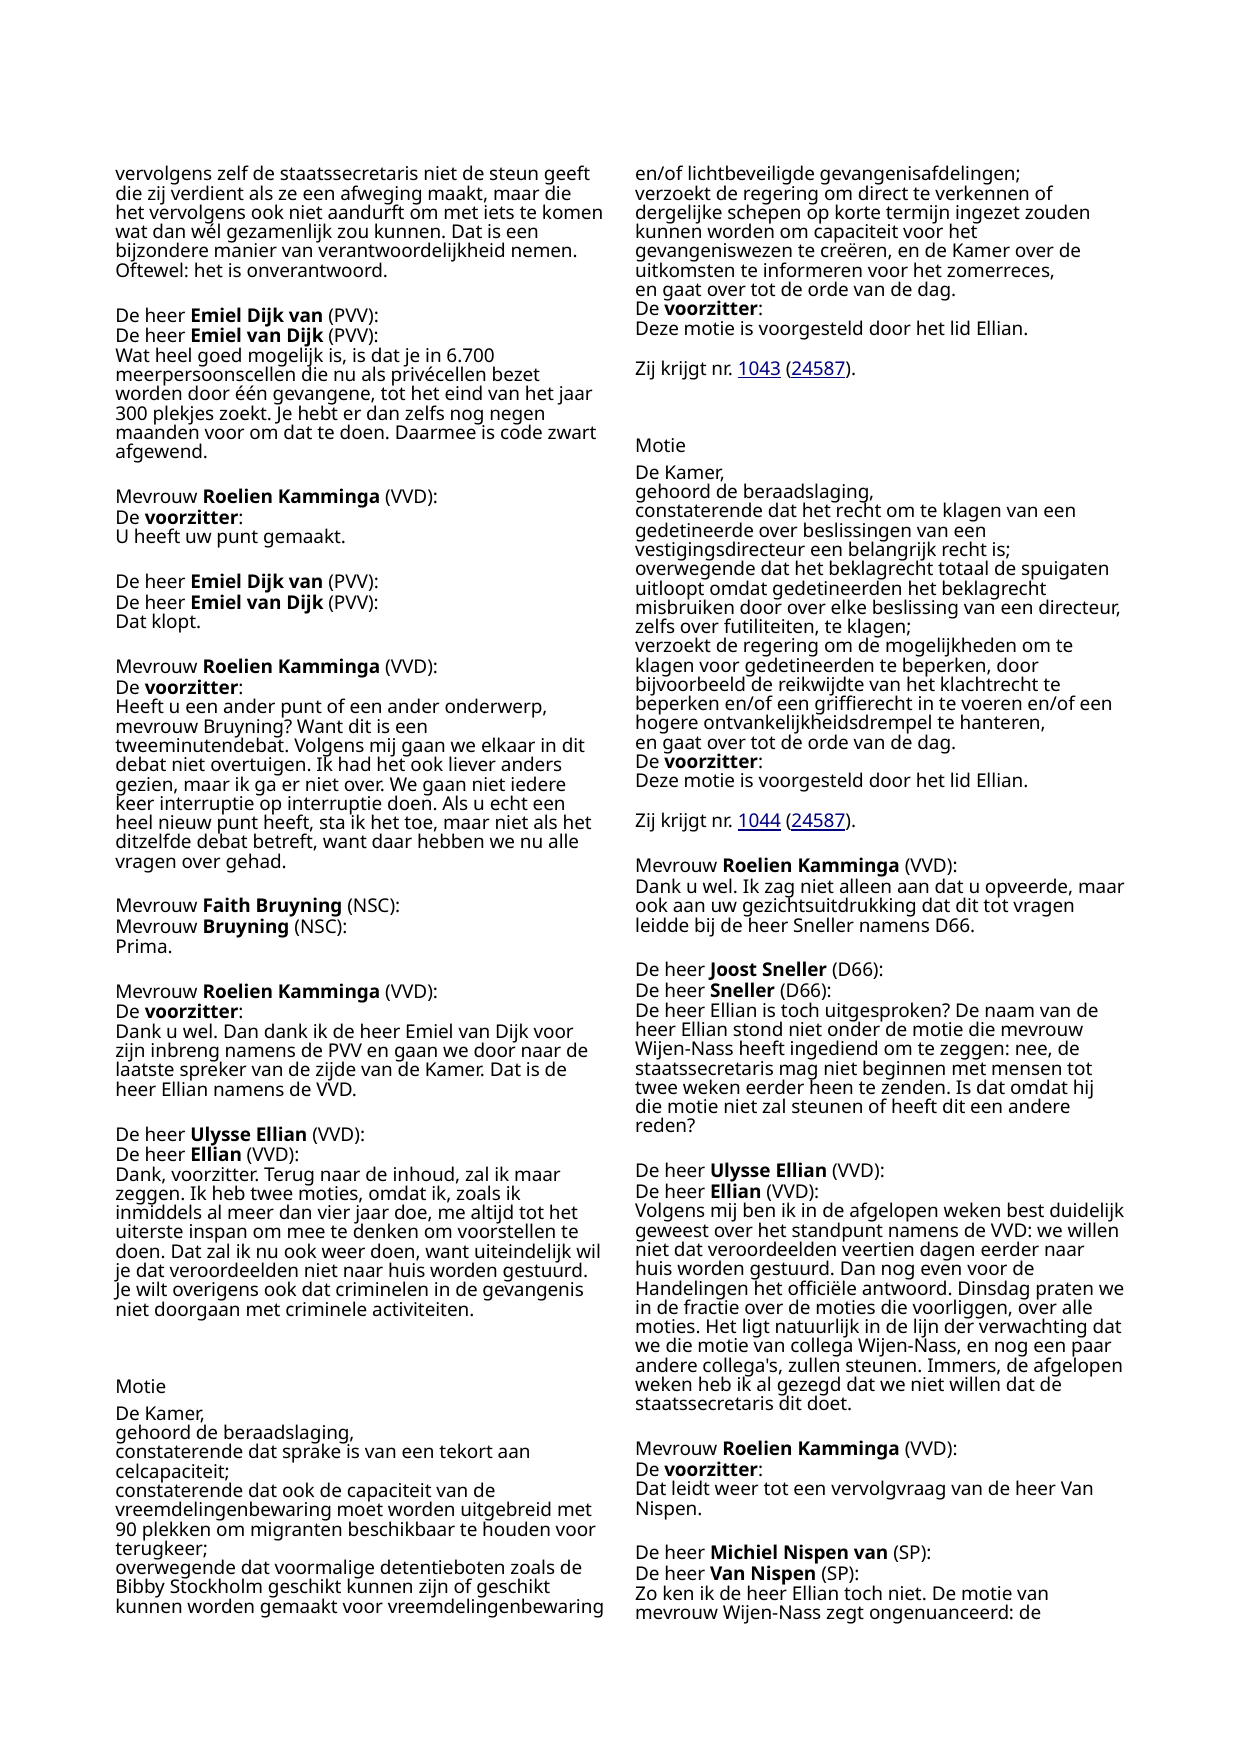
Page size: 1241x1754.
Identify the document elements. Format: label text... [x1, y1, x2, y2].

text Zij krijgt nr. 1044 (24587). [635, 812, 1125, 831]
text Mevrouw Roelien Kamminga (VVD): [635, 1435, 1125, 1461]
text De heer Joost Sneller (D66): [635, 957, 1125, 982]
text De heer Sneller (D66): [635, 982, 1125, 1002]
text constaterende dat sprake is van een tekort aan celcapaciteit; [115, 1443, 605, 1482]
text De heer Emiel van Dijk (PVV): [115, 327, 605, 347]
text Motie [115, 1373, 605, 1399]
text gehoord de beraadslaging, [115, 1424, 605, 1443]
text verzoekt de regering om de mogelijkheden om te klagen voor gedetineerden te beperken, door bijvoorbeeld de reikwijdte van het klachtrecht te beperken en/of een griffierecht in te voeren en/of een hogere ontvankelijkheidsdrempel te hanteren, [635, 637, 1125, 734]
text Mevrouw Roelien Kamminga (VVD): [115, 653, 605, 679]
text Heeft u een ander punt of een ander onderwerp, mevrouw Bruyning? Want dit is een tweeminutendebat. Volgens mij gaan we elkaar in dit debat niet overtuigen. Ik had het ook liever anders gezien, maar ik ga er niet over. We gaan niet iedere keer interruptie op interruptie doen. Als u echt een heel nieuw punt heeft, sta ik het toe, maar niet als het ditzelfde debat betreft, want daar hebben we nu alle vragen over gehad. [115, 698, 605, 872]
text De Kamer, [115, 1405, 605, 1424]
text De heer Michiel Nispen van (SP): [635, 1539, 1125, 1565]
text De Kamer, [635, 464, 1125, 483]
text Motie [635, 432, 1125, 458]
text Dank, voorzitter. Terug naar de inhoud, zal ik maar zeggen. Ik heb twee moties, omdat ik, zoals ik inmiddels al meer dan vier jaar doe, me altijd tot het uiterste inspan om mee te denken om voorstellen te doen. Dat zal ik nu ook weer doen, want uiteindelijk wil je dat veroordeelden niet naar huis worden gestuurd. Je wilt overigens ook dat criminelen in de gevangenis niet doorgaan met criminele activiteiten. [115, 1166, 605, 1320]
text Dat klopt. [115, 613, 605, 633]
text Mevrouw Faith Bruyning (NSC): [115, 893, 605, 918]
text gehoord de beraadslaging, [635, 483, 1125, 502]
text U heeft uw punt gemaakt. [115, 528, 605, 547]
text Dat leidt weer tot een vervolgvraag van de heer Van Nispen. [635, 1480, 1125, 1519]
text De voorzitter: [635, 300, 1125, 319]
text overwegende dat het beklagrecht totaal de spuigaten uitloopt omdat gedetineerden het beklagrecht misbruiken door over elke beslissing van een directeur, zelfs over futiliteiten, te klagen; [635, 560, 1125, 637]
text overwegende dat voormalige detentieboten zoals de Bibby Stockholm geschikt kunnen zijn of geschikt kunnen worden gemaakt voor vreemdelingenbewaring [115, 1559, 605, 1617]
text De heer Ellian (VVD): [635, 1183, 1125, 1202]
text De heer Ulysse Ellian (VVD): [635, 1157, 1125, 1183]
text Mevrouw Roelien Kamminga (VVD): [635, 852, 1125, 878]
text Deze motie is voorgesteld door het lid Ellian. [635, 772, 1125, 791]
text Prima. [115, 938, 605, 957]
text Dank u wel. Ik zag niet alleen aan dat u opveerde, maar ook aan uw gezichtsuitdrukking dat dit tot vragen leidde bij de heer Sneller namens D66. [635, 878, 1125, 936]
text constaterende dat het recht om te klagen van een gedetineerde over beslissingen van een vestigingsdirecteur een belangrijk recht is; [635, 502, 1125, 560]
text De voorzitter: [115, 1003, 605, 1023]
text verzoekt de regering om direct te verkennen of dergelijke schepen op korte termijn ingezet zouden kunnen worden om capaciteit voor het gevangeniswezen te creëren, en de Kamer over de uitkomsten te informeren voor het zomerreces, [635, 184, 1125, 281]
text De voorzitter: [635, 1461, 1125, 1480]
text Mevrouw Bruyning (NSC): [115, 918, 605, 938]
text Dank u wel. Dan dank ik de heer Emiel van Dijk voor zijn inbreng namens de PVV en gaan we door naar de laatste spreker van de zijde van de Kamer. Dat is de heer Ellian namens de VVD. [115, 1023, 605, 1100]
text Mevrouw Roelien Kamminga (VVD): [115, 978, 605, 1003]
text De heer Ulysse Ellian (VVD): [115, 1121, 605, 1146]
text De heer Emiel Dijk van (PVV): [115, 568, 605, 594]
text en gaat over tot de orde van de dag. [635, 281, 1125, 300]
text De heer Ellian is toch uitgesproken? De naam van de heer Ellian stond niet onder de motie die mevrouw Wijen-Nass heeft ingediend om te zeggen: nee, de staatssecretaris mag niet beginnen met mensen tot twee weken eerder heen te zenden. Is dat omdat hij die motie niet zal steunen of heeft dit een andere reden? [635, 1002, 1125, 1137]
text en gaat over tot de orde van de dag. [635, 734, 1125, 753]
text De heer Emiel van Dijk (PVV): [115, 594, 605, 613]
text De heer Ellian (VVD): [115, 1146, 605, 1166]
text Zij krijgt nr. 1043 (24587). [635, 359, 1125, 379]
text De voorzitter: [635, 753, 1125, 772]
text Wat heel goed mogelijk is, is dat je in 6.700 meerpersoonscellen die nu als privécellen bezet worden door één gevangene, tot het eind van het jaar 300 plekjes zoekt. Je hebt er dan zelfs nog negen maanden voor om dat te doen. Daarmee is code zwart afgewend. [115, 347, 605, 462]
text Zo ken ik de heer Ellian toch niet. De motie van mevrouw Wijen-Nass zegt ongenuanceerd: de [635, 1584, 1125, 1623]
text en/of lichtbeveiligde gevangenisafdelingen; [635, 165, 1125, 184]
text De heer Emiel Dijk van (PVV): [115, 302, 605, 327]
text De voorzitter: [115, 509, 605, 528]
text Deze motie is voorgesteld door het lid Ellian. [635, 319, 1125, 339]
text constaterende dat ook de capaciteit van de vreemdelingenbewaring moet worden uitgebreid met 90 plekken om migranten beschikbaar te houden voor terugkeer; [115, 1482, 605, 1559]
text Mevrouw Roelien Kamminga (VVD): [115, 483, 605, 509]
text De heer Van Nispen (SP): [635, 1565, 1125, 1584]
text Volgens mij ben ik in de afgelopen weken best duidelijk geweest over het standpunt namens de VVD: we willen niet dat veroordeelden veertien dagen eerder naar huis worden gestuurd. Dan nog even voor de Handelingen het officiële antwoord. Dinsdag praten we in de fractie over de moties die voorliggen, over alle moties. Het ligt natuurlijk in de lijn der verwachting dat we die motie van collega Wijen-Nass, en nog een paar andere collega's, zullen steunen. Immers, de afgelopen weken heb ik al gezegd dat we niet willen dat de staatssecretaris dit doet. [635, 1202, 1125, 1414]
text De voorzitter: [115, 679, 605, 698]
text vervolgens zelf de staatssecretaris niet de steun geeft die zij verdient als ze een afweging maakt, maar die het vervolgens ook niet aandurft om met iets te komen wat dan wél gezamenlijk zou kunnen. Dat is een bijzondere manier van verantwoordelijkheid nemen. Oftewel: het is onverantwoord. [115, 165, 605, 281]
